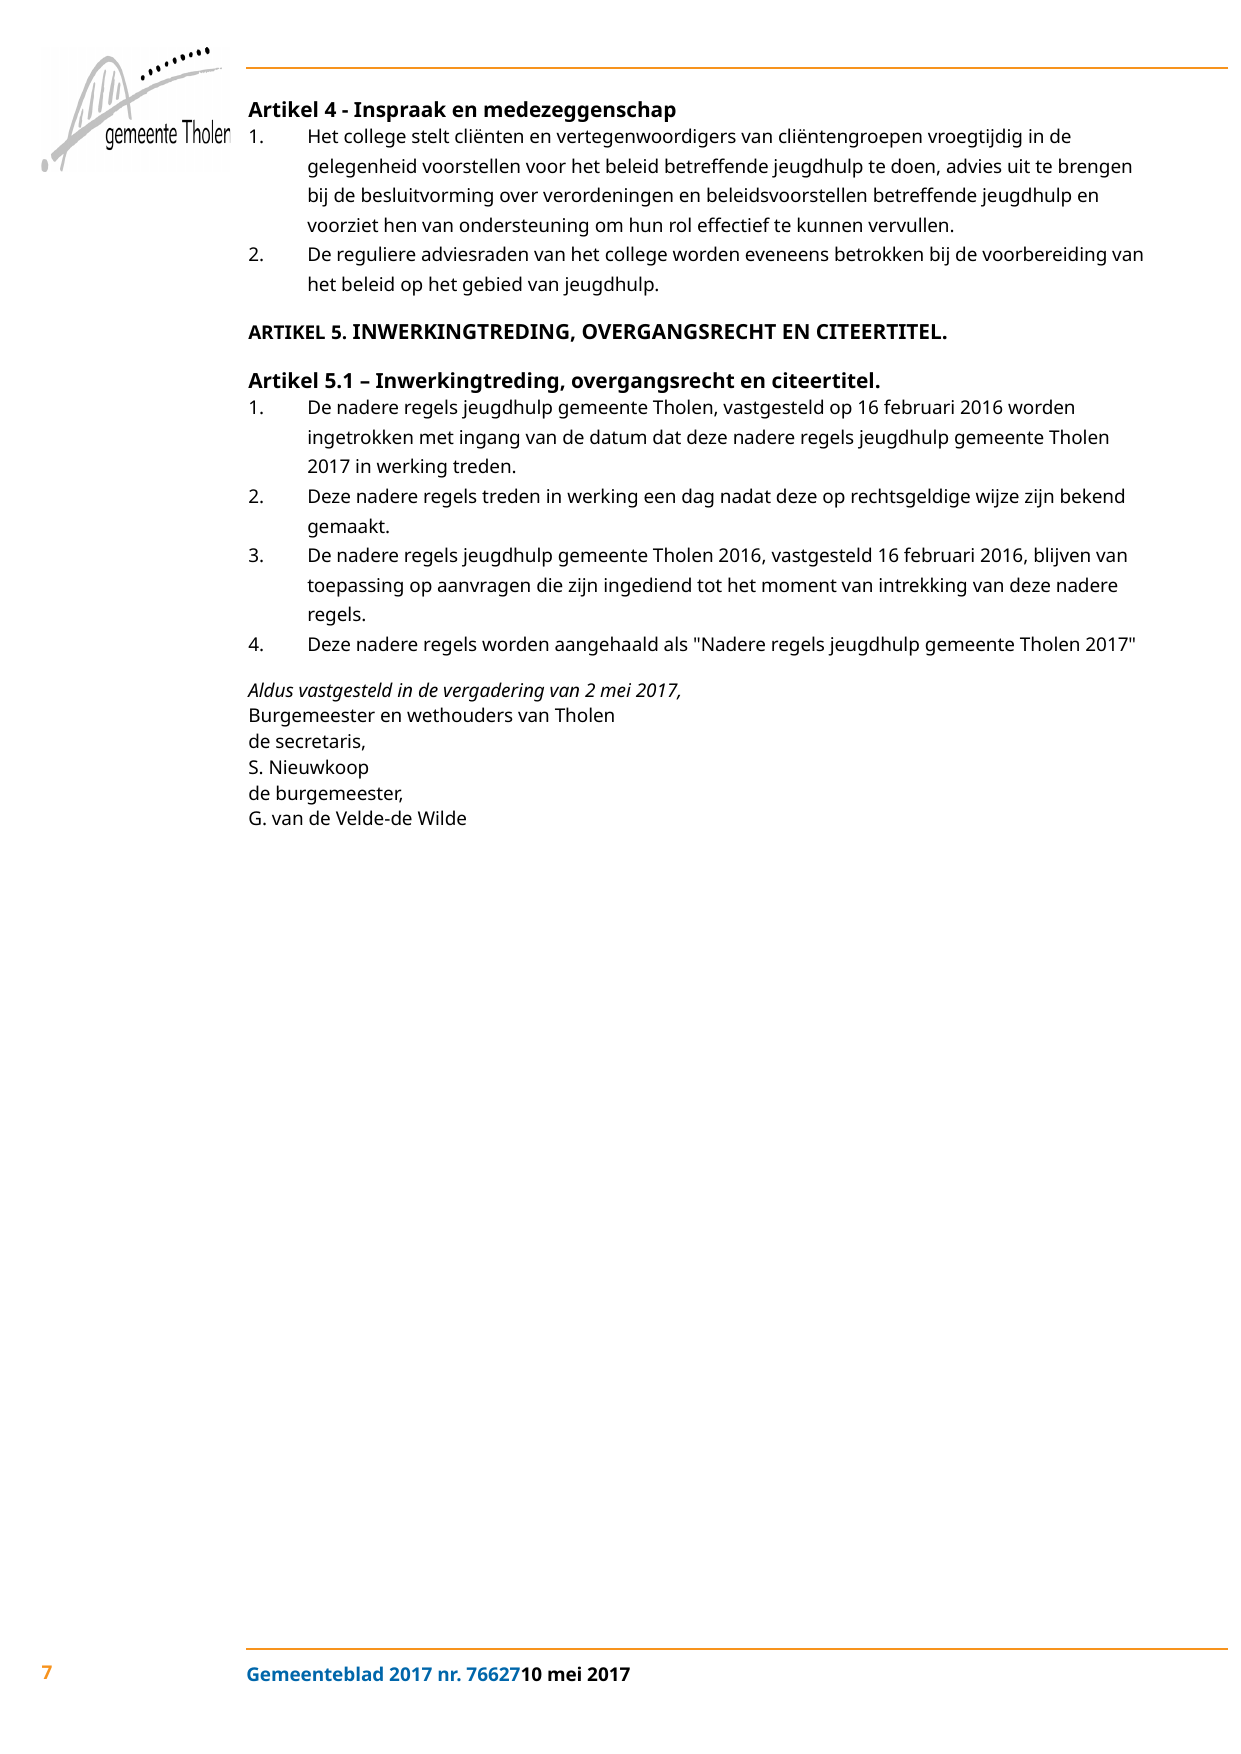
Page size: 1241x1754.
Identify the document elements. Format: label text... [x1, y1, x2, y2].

list De nadere regels jeugdhulp gemeente Tholen 2016, vastgesteld 16 februari 2016, blijven van toepassing op aanvragen die zijn ingediend tot het moment van intrekking van deze nadere regels. [248, 542, 1152, 627]
list Deze nadere regels worden aangehaald als "Nadere regels jeugdhulp gemeente Tholen 2017" [248, 631, 1152, 657]
list Het college stelt cliënten en vertegenwoordigers van cliëntengroepen vroegtijdig in de gelegenheid voorstellen voor het beleid betreffende jeugdhulp te doen, advies uit te brengen bij de besluitvorming over verordeningen en beleidsvoorstellen betreffende jeugdhulp en voorziet hen van ondersteuning om hun rol effectief te kunnen vervullen. [248, 123, 1152, 238]
text de burgemeester, [248, 780, 1152, 805]
text S. Nieuwkoop [248, 754, 1152, 780]
list De reguliere adviesraden van het college worden eveneens betrokken bij de voorbereiding van het beleid op het gebied van jeugdhulp. [248, 242, 1152, 297]
text G. van de Velde-de Wilde [248, 805, 1152, 831]
list De nadere regels jeugdhulp gemeente Tholen, vastgesteld op 16 februari 2016 worden ingetrokken met ingang van de datum dat deze nadere regels jeugdhulp gemeente Tholen 2017 in werking treden. [248, 394, 1152, 479]
text Artikel 4 - Inspraak en medezeggenschap [248, 95, 1152, 123]
text Aldus vastgesteld in de vergadering van 2 mei 2017, [248, 677, 1152, 702]
picture [41, 47, 231, 172]
text de secretaris, [248, 728, 1152, 754]
text ARTIKEL 5. INWERKINGTREDING, OVERGANGSRECHT EN CITEERTITEL. [248, 317, 1152, 345]
text Artikel 5.1 – Inwerkingtreding, overgangsrecht en citeertitel. [248, 366, 1152, 394]
text Burgemeester en wethouders van Tholen [248, 702, 1152, 728]
list Deze nadere regels treden in werking een dag nadat deze op rechtsgeldige wijze zijn bekend gemaakt. [248, 483, 1152, 538]
